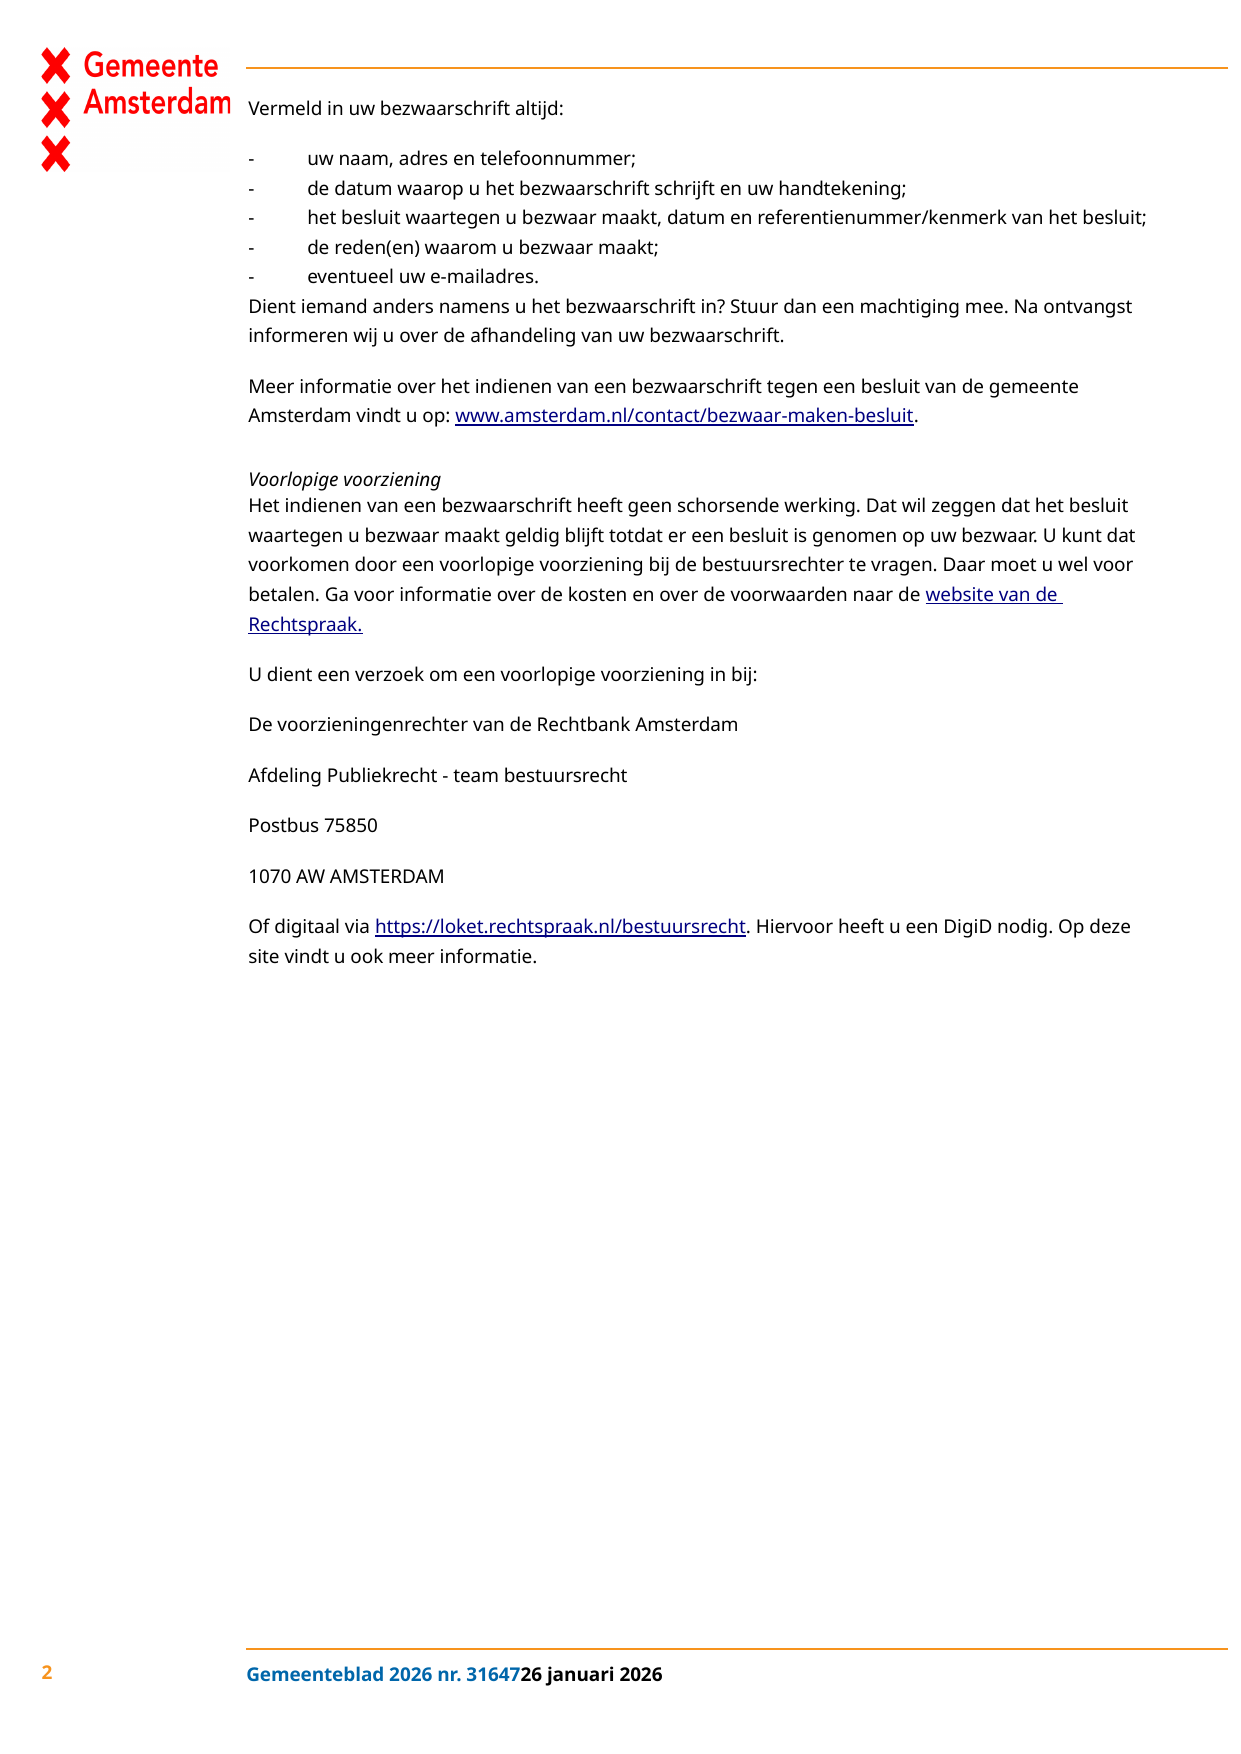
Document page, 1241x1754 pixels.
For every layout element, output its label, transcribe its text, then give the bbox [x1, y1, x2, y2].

text Vermeld in uw bezwaarschrift altijd: [248, 95, 1152, 121]
text Dient iemand anders namens u het bezwaarschrift in? Stuur dan een machtiging mee. Na ontvangst informeren wij u over de afhandeling van uw bezwaarschrift. [248, 293, 1152, 348]
picture [41, 47, 231, 172]
list uw naam, adres en telefoonnummer; [248, 145, 1152, 171]
text Postbus 75850 [248, 812, 1152, 838]
text 1070 AW AMSTERDAM [248, 863, 1152, 888]
text Het indienen van een bezwaarschrift heeft geen schorsende werking. Dat wil zeggen dat het besluit waartegen u bezwaar maakt geldig blijft totdat er een besluit is genomen op uw bezwaar. U kunt dat voorkomen door een voorlopige voorziening bij de bestuursrechter te vragen. Daar moet u wel voor betalen. Ga voor informatie over de kosten en over de voorwaarden naar de website van de Rechtspraak. [248, 492, 1152, 636]
list de datum waarop u het bezwaarschrift schrijft en uw handtekening; [248, 175, 1152, 201]
list het besluit waartegen u bezwaar maakt, datum en referentienummer/kenmerk van het besluit; [248, 204, 1152, 230]
text De voorzieningenrechter van de Rechtbank Amsterdam [248, 712, 1152, 737]
text Voorlopige voorziening [248, 467, 1152, 492]
text Of digitaal via https://loket.rechtspraak.nl/bestuursrecht. Hiervoor heeft u een DigiD nodig. Op deze site vindt u ook meer informatie. [248, 913, 1152, 968]
text Afdeling Publiekrecht - team bestuursrecht [248, 762, 1152, 788]
list eventueel uw e-mailadres. [248, 263, 1152, 289]
text U dient een verzoek om een voorlopige voorziening in bij: [248, 661, 1152, 687]
text Meer informatie over het indienen van een bezwaarschrift tegen een besluit van de gemeente Amsterdam vindt u op: www.amsterdam.nl/contact/bezwaar-maken-besluit. [248, 373, 1152, 428]
list de reden(en) waarom u bezwaar maakt; [248, 234, 1152, 260]
